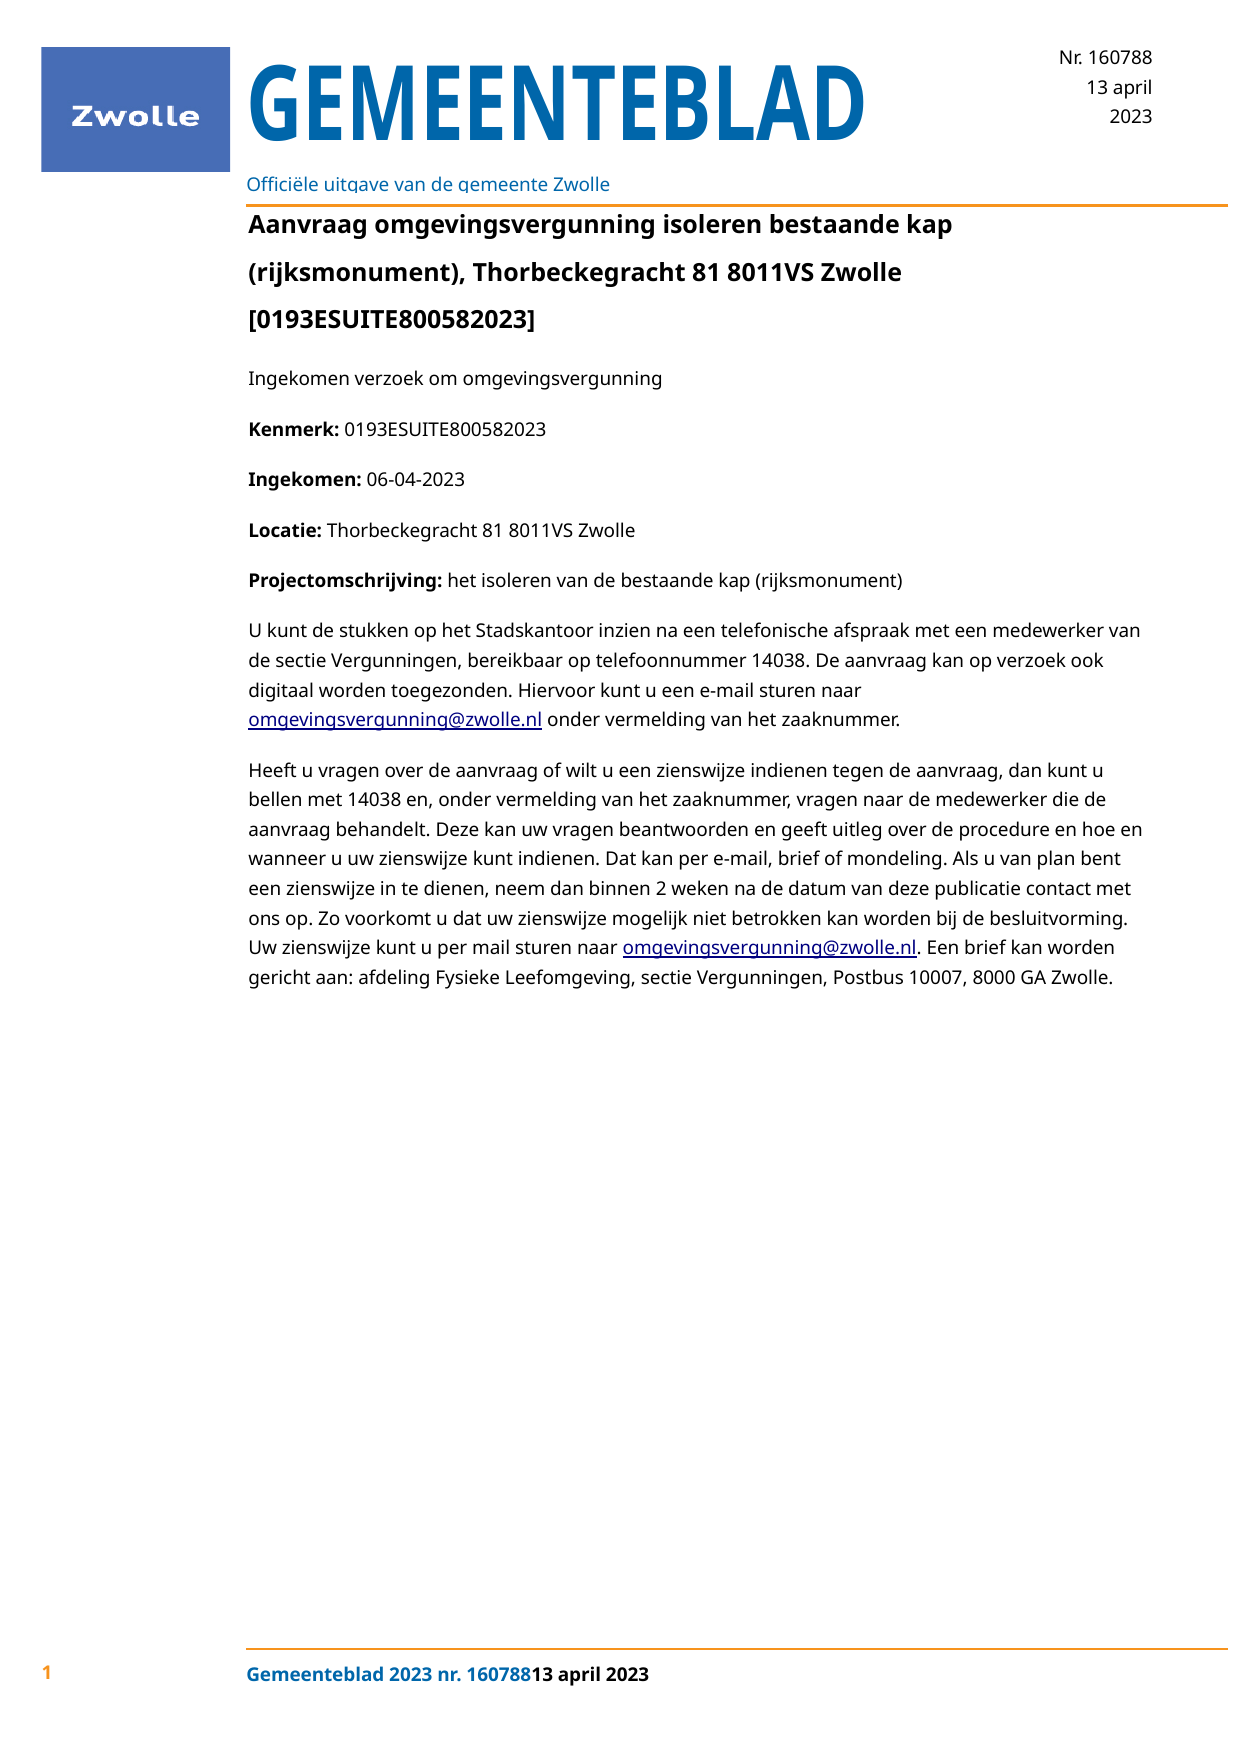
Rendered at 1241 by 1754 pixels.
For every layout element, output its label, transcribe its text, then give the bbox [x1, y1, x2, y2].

text Heeft u vragen over de aanvraag of wilt u een zienswijze indienen tegen de aanvraag, dan kunt u bellen met 14038 en, onder vermelding van het zaaknummer, vragen naar de medewerker die de aanvraag behandelt. Deze kan uw vragen beantwoorden en geeft uitleg over de procedure en hoe en wanneer u uw zienswijze kunt indienen. Dat kan per e-mail, brief of mondeling. Als u van plan bent een zienswijze in te dienen, neem dan binnen 2 weken na de datum van deze publicatie contact met ons op. Zo voorkomt u dat uw zienswijze mogelijk niet betrokken kan worden bij de besluitvorming. Uw zienswijze kunt u per mail sturen naar omgevingsvergunning@zwolle.nl. Een brief kan worden gericht aan: afdeling Fysieke Leefomgeving, sectie Vergunningen, Postbus 10007, 8000 GA Zwolle. [248, 757, 1152, 989]
text Ingekomen verzoek om omgevingsvergunning [248, 366, 1152, 391]
text U kunt de stukken op het Stadskantoor inzien na een telefonische afspraak met een medewerker van de sectie Vergunningen, bereikbaar op telefoonnummer 14038. De aanvraag kan op verzoek ook digitaal worden toegezonden. Hiervoor kunt u een e-mail sturen naar omgevingsvergunning@zwolle.nl onder vermelding van het zaaknummer. [248, 618, 1152, 732]
text Locatie: Thorbeckegracht 81 8011VS Zwolle [248, 517, 1152, 542]
text Aanvraag omgevingsvergunning isoleren bestaande kap (rijksmonument), Thorbeckegracht 81 8011VS Zwolle [0193ESUITE800582023] [248, 207, 1152, 336]
text Projectomschrijving: het isoleren van de bestaande kap (rijksmonument) [248, 567, 1152, 593]
text Kenmerk: 0193ESUITE800582023 [248, 416, 1152, 442]
picture [41, 47, 231, 172]
text Ingekomen: 06-04-2023 [248, 466, 1152, 492]
